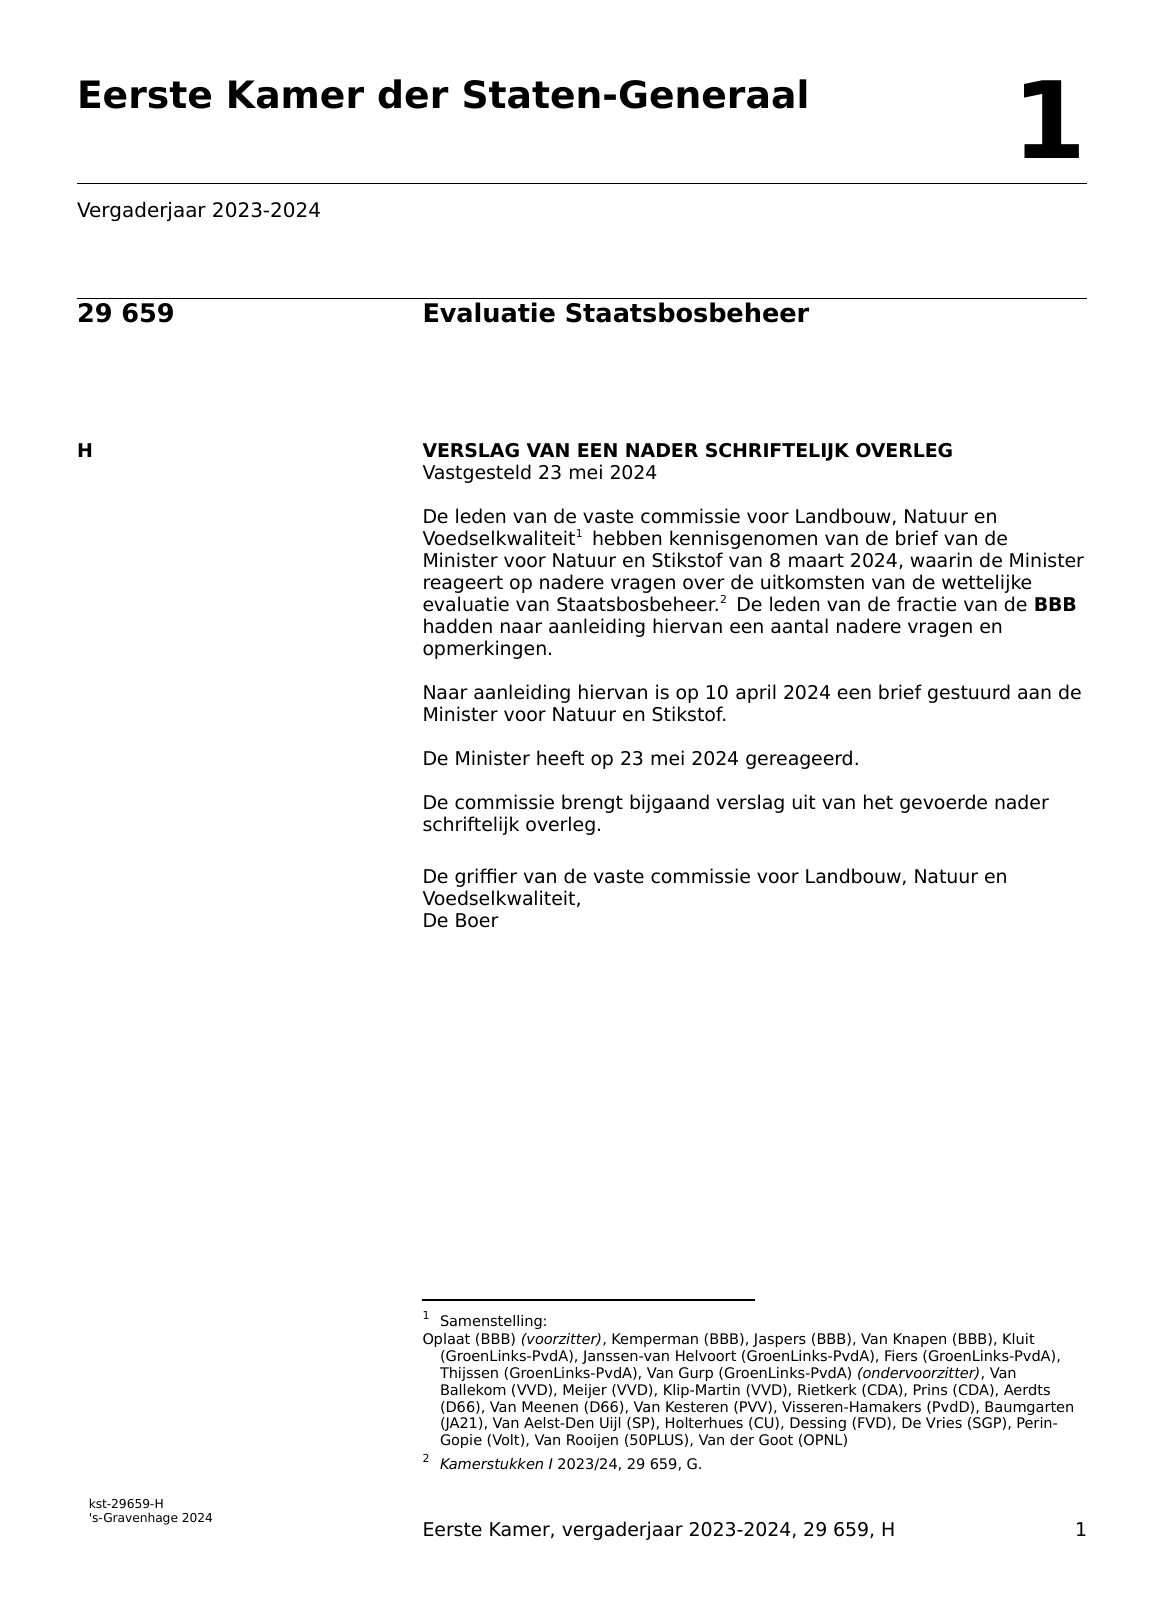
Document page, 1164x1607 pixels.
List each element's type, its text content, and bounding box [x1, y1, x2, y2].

text kst-29659-H [88, 1497, 323, 1511]
table_cell Vergaderjaar 2023-2024 [77, 184, 1087, 298]
subtitle 29 659 Evaluatie Staatsbosbeheer [77, 299, 1087, 329]
text Oplaat (BBB) (voorzitter), Kemperman (BBB), Jaspers (BBB), Van Knapen (BBB), Kluit (GroenLinks-PvdA), Janssen-van Helvoort (GroenLinks-PvdA), Fiers (GroenLinks-PvdA), Thijssen (GroenLinks-PvdA), Van Gurp (GroenLinks-PvdA) (ondervoorzitter), Van Ballekom (VVD), Meijer (VVD), Klip-Martin (VVD), Rietkerk (CDA), Prins (CDA), Aerdts (D66), Van Meenen (D66), Van Kesteren (PVV), Visseren-Hamakers (PvdD), Baumgarten (JA21), Van Aelst-Den Uijl (SP), Holterhues (CU), Dessing (FVD), De Vries (SGP), Perin-Gopie (Volt), Van Rooijen (50PLUS), Van der Goot (OPNL) [422, 1331, 1087, 1449]
text Vastgesteld 23 mei 2024 [422, 462, 1087, 484]
table_header 1 [886, 59, 1087, 183]
text 's-Gravenhage 2024 [88, 1511, 323, 1525]
text Naar aanleiding hiervan is op 10 april 2024 een brief gestuurd aan de Minister voor Natuur en Stikstof. [422, 682, 1087, 726]
text Samenstelling: [422, 1309, 1087, 1331]
text Kamerstukken I 2023/24, 29 659, G. [422, 1452, 1087, 1474]
subtitle H VERSLAG VAN EEN NADER SCHRIFTELIJK OVERLEG [77, 440, 1087, 462]
text De leden van de vaste commissie voor Landbouw, Natuur en Voedselkwaliteit hebben kennisgenomen van de brief van de Minister voor Natuur en Stikstof van 8 maart 2024, waarin de Minister reageert op nadere vragen over de uitkomsten van de wettelijke evaluatie van Staatsbosbeheer. De leden van de fractie van de BBB hadden naar aanleiding hiervan een aantal nadere vragen en opmerkingen. [422, 506, 1087, 660]
text De Minister heeft op 23 mei 2024 gereageerd. [422, 748, 1087, 770]
text De griffier van de vaste commissie voor Landbouw, Natuur en Voedselkwaliteit, De Boer [422, 866, 1087, 932]
table_header Eerste Kamer der Staten-Generaal [77, 59, 886, 183]
text De commissie brengt bijgaand verslag uit van het gevoerde nader schriftelijk overleg. [422, 792, 1087, 836]
